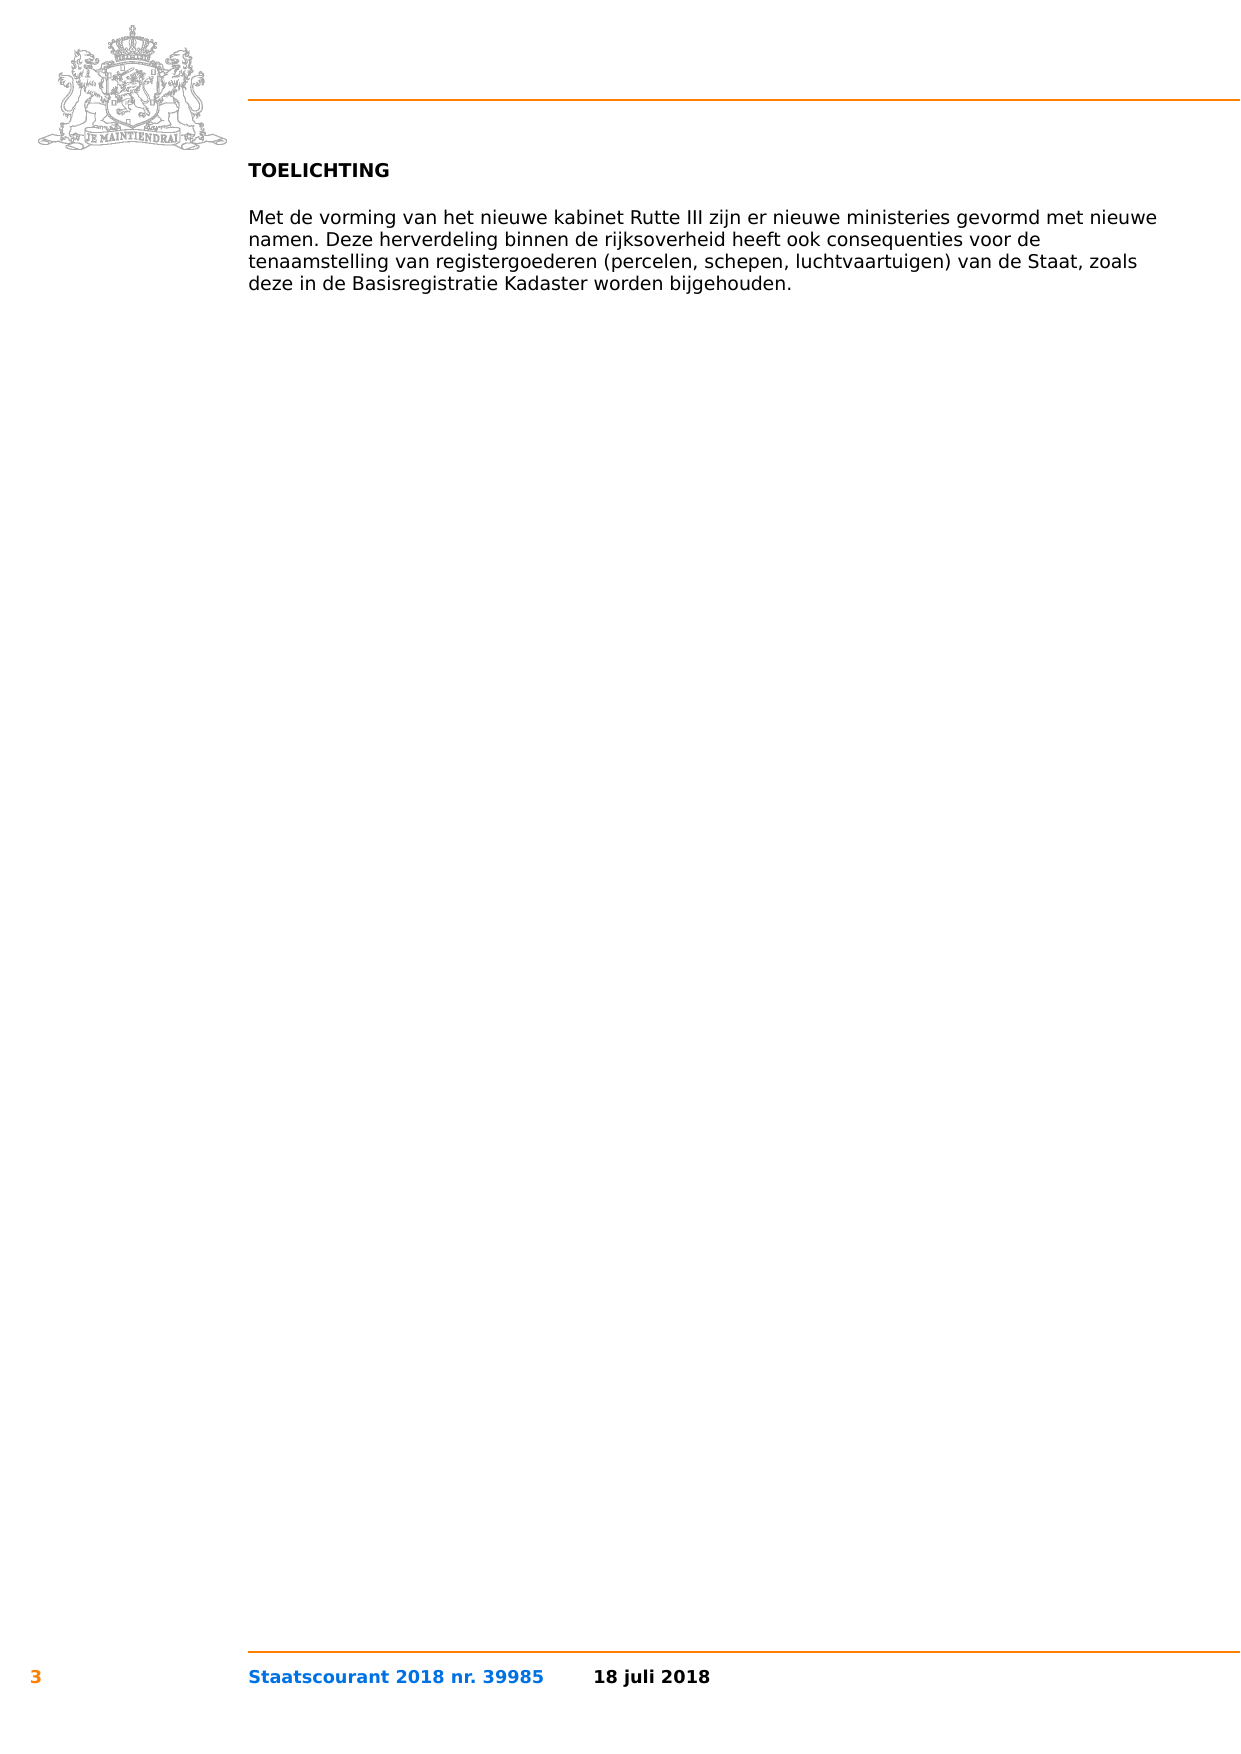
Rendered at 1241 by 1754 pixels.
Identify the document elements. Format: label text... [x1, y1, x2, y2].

picture [38, 25, 227, 150]
text Met de vorming van het nieuwe kabinet Rutte III zijn er nieuwe ministeries gevormd met nieuwe namen. Deze herverdeling binnen de rijksoverheid heeft ook consequenties voor de tenaamstelling van registergoederen (percelen, schepen, luchtvaartuigen) van de Staat, zoals deze in de Basisregistratie Kadaster worden bijgehouden. [248, 207, 1163, 295]
subtitle TOELICHTING [248, 160, 1163, 182]
